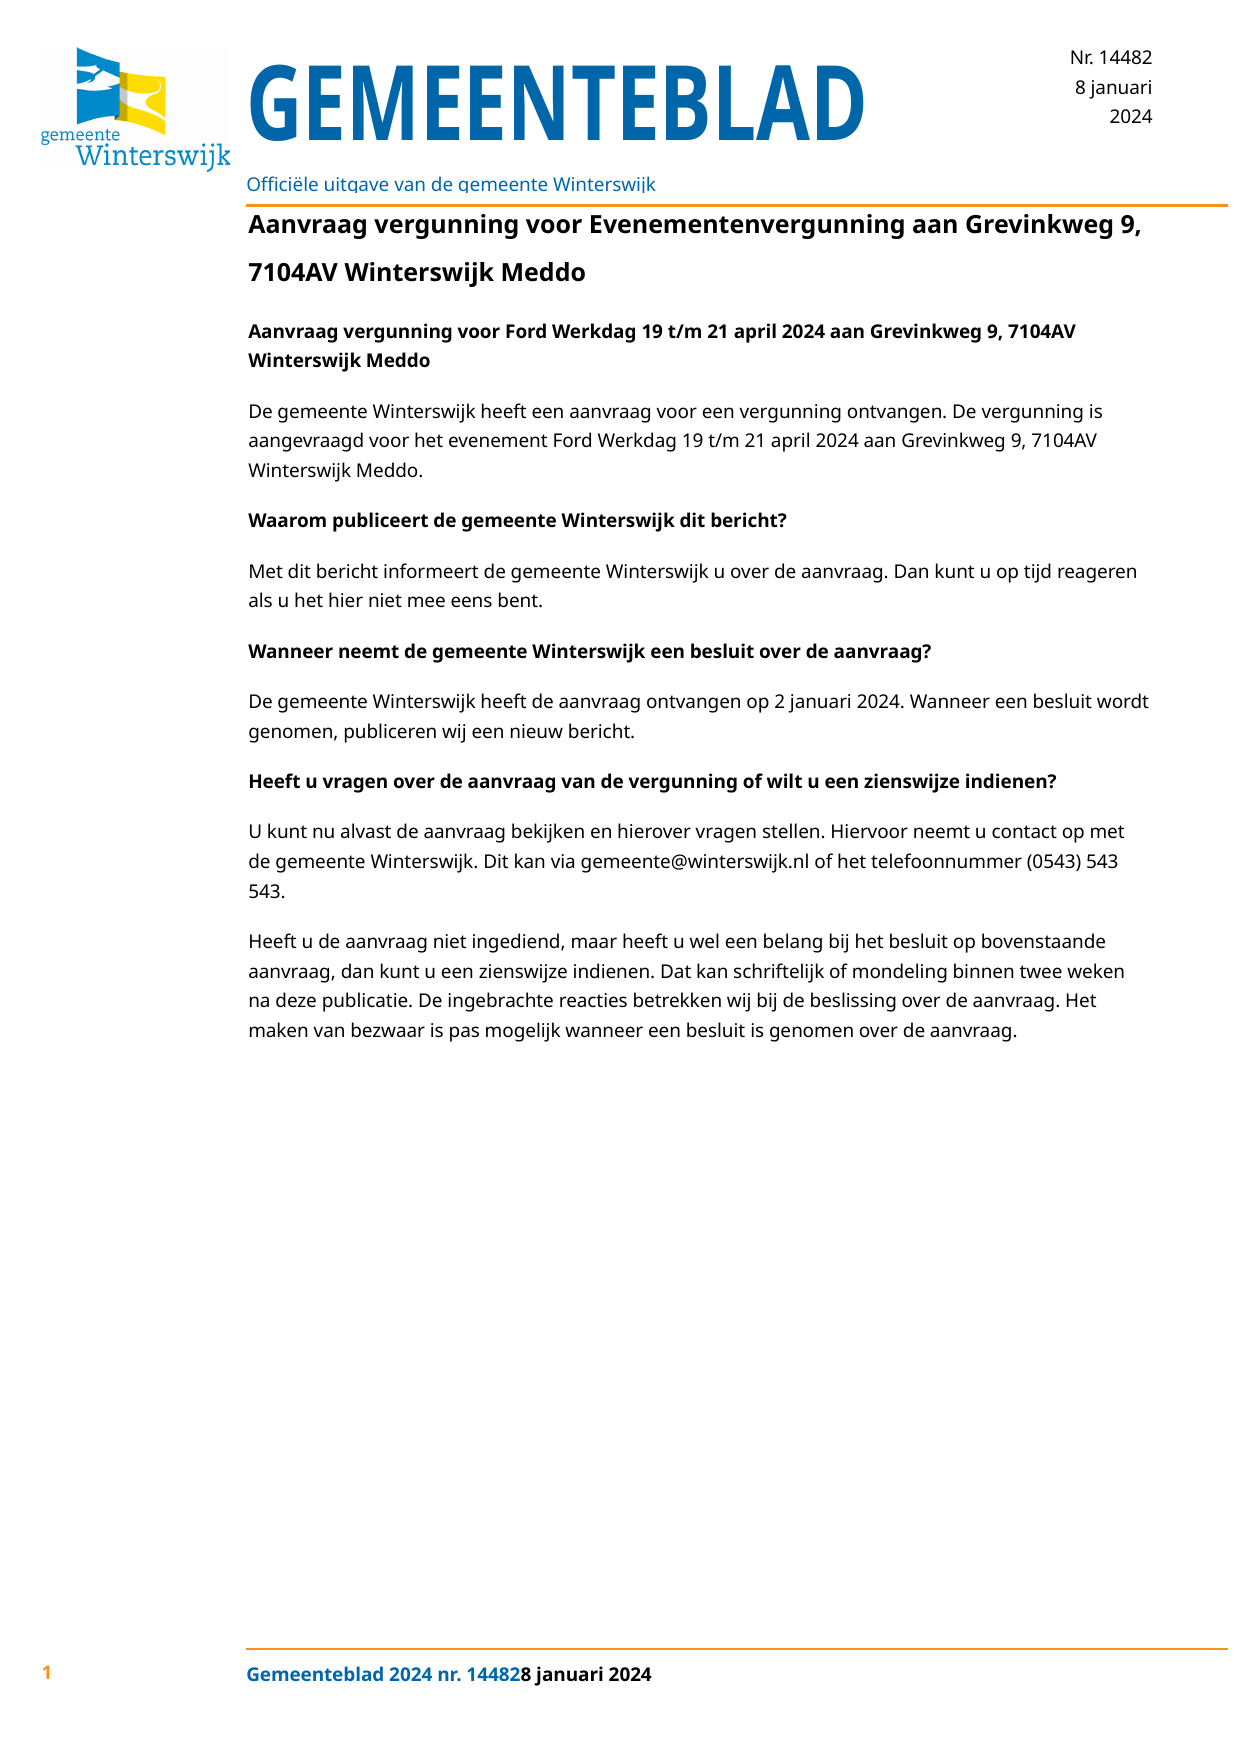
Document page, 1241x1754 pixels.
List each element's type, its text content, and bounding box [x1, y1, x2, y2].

text Waarom publiceert de gemeente Winterswijk dit bericht? [248, 507, 1152, 533]
text Met dit bericht informeert de gemeente Winterswijk u over de aanvraag. Dan kunt u op tijd reageren als u het hier niet mee eens bent. [248, 558, 1152, 613]
text Wanneer neemt de gemeente Winterswijk een besluit over de aanvraag? [248, 638, 1152, 664]
picture [41, 47, 231, 172]
text Aanvraag vergunning voor Evenementenvergunning aan Grevinkweg 9, 7104AV Winterswijk Meddo [248, 207, 1152, 288]
picture [225, 153, 231, 162]
text Heeft u de aanvraag niet ingediend, maar heeft u wel een belang bij het besluit op bovenstaande aanvraag, dan kunt u een zienswijze indienen. Dat kan schriftelijk of mondeling binnen twee weken na deze publicatie. De ingebrachte reacties betrekken wij bij de beslissing over de aanvraag. Het maken van bezwaar is pas mogelijk wanneer een besluit is genomen over de aanvraag. [248, 928, 1152, 1043]
text U kunt nu alvast de aanvraag bekijken en hierover vragen stellen. Hiervoor neemt u contact op met de gemeente Winterswijk. Dit kan via gemeente@winterswijk.nl of het telefoonnummer (0543) 543 543. [248, 819, 1152, 904]
text De gemeente Winterswijk heeft de aanvraag ontvangen op 2 januari 2024. Wanneer een besluit wordt genomen, publiceren wij een nieuw bericht. [248, 688, 1152, 744]
text Aanvraag vergunning voor Ford Werkdag 19 t/m 21 april 2024 aan Grevinkweg 9, 7104AV Winterswijk Meddo [248, 318, 1152, 373]
text De gemeente Winterswijk heeft een aanvraag voor een vergunning ontvangen. De vergunning is aangevraagd voor het evenement Ford Werkdag 19 t/m 21 april 2024 aan Grevinkweg 9, 7104AV Winterswijk Meddo. [248, 398, 1152, 483]
text Heeft u vragen over de aanvraag van de vergunning of wilt u een zienswijze indienen? [248, 768, 1152, 794]
